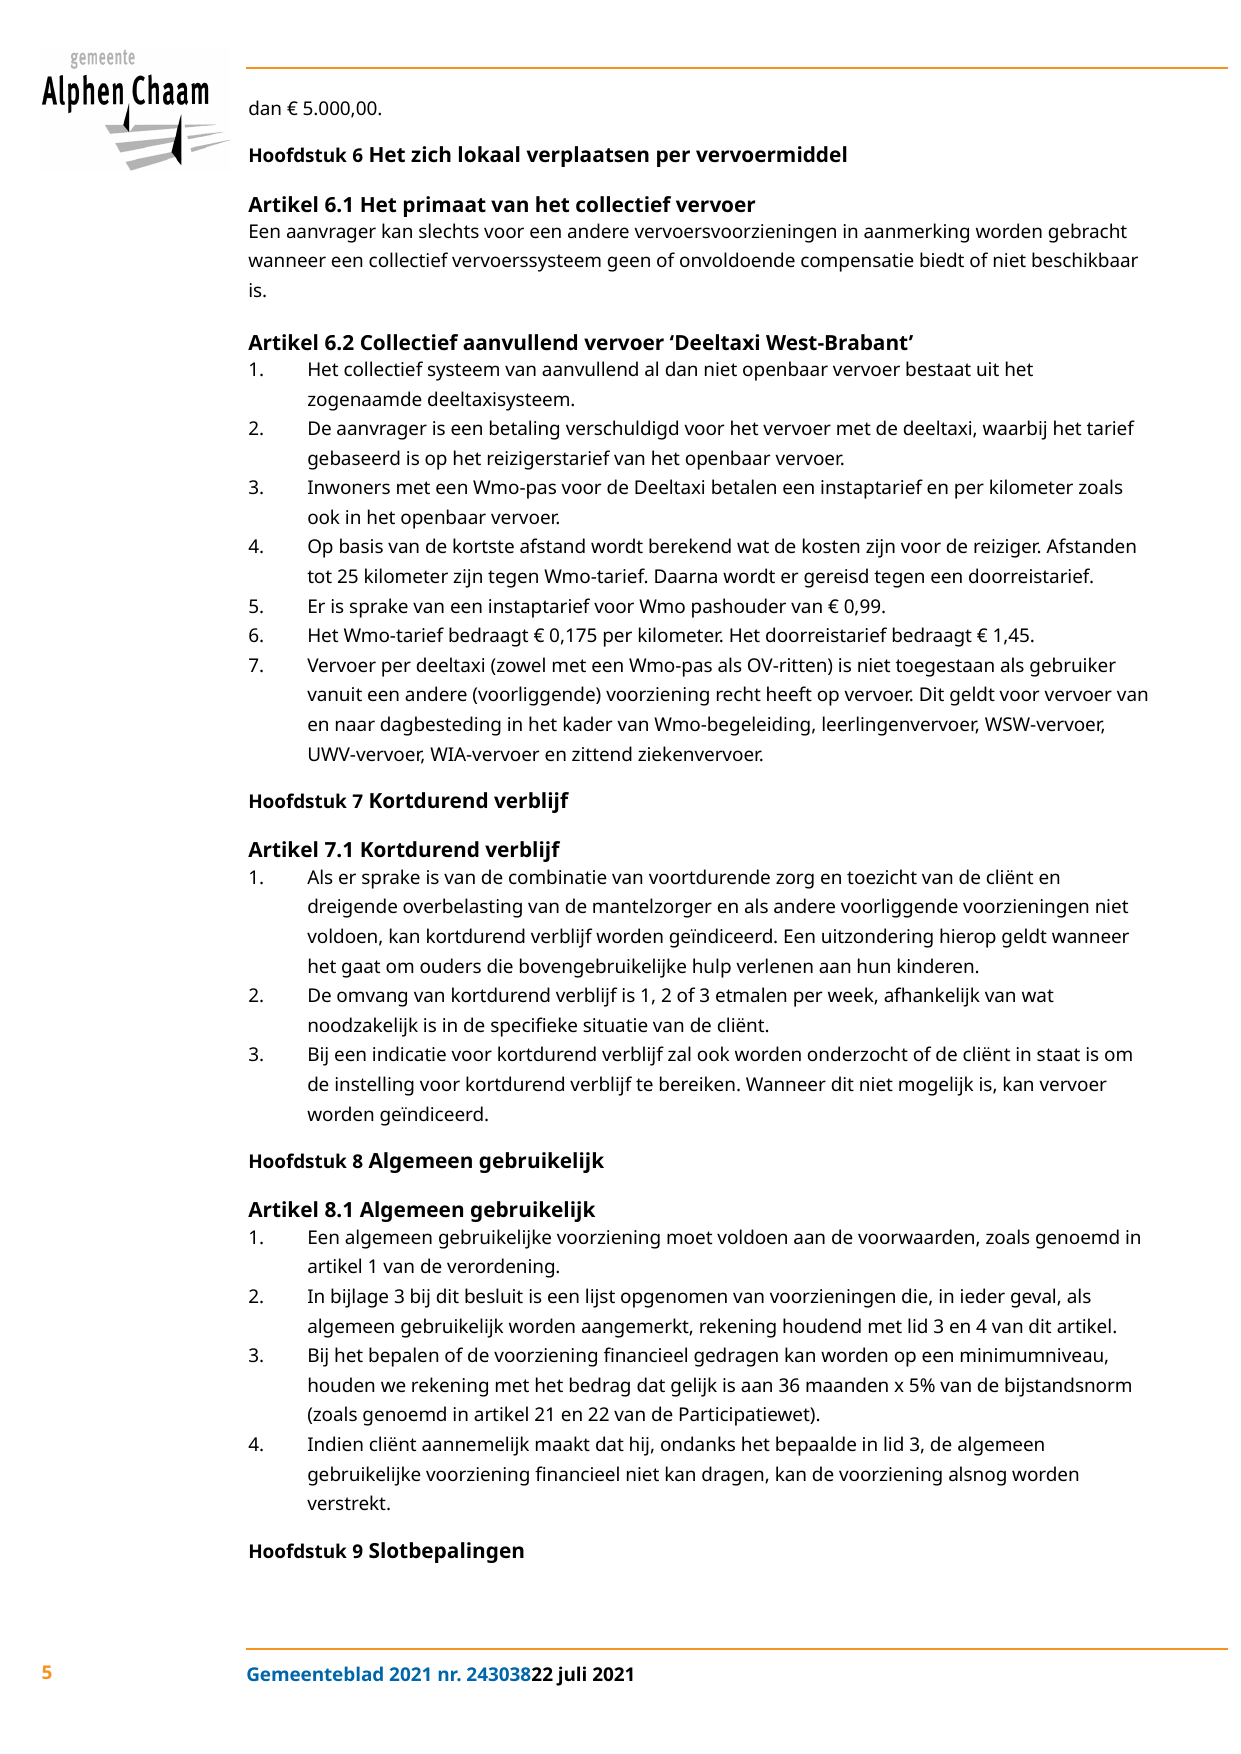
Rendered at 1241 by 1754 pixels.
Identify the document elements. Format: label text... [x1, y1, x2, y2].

text Hoofdstuk 6 Het zich lokaal verplaatsen per vervoermiddel [248, 140, 1152, 169]
list Bij het bepalen of de voorziening financieel gedragen kan worden op een minimumniveau, houden we rekening met het bedrag dat gelijk is aan 36 maanden x 5% van de bijstandsnorm (zoals genoemd in artikel 21 en 22 van de Participatiewet). [248, 1342, 1152, 1427]
text Hoofdstuk 8 Algemeen gebruikelijk [248, 1146, 1152, 1175]
list Er is sprake van een instaptarief voor Wmo pashouder van € 0,99. [248, 593, 1152, 618]
text Een aanvrager kan slechts voor een andere vervoersvoorzieningen in aanmerking worden gebracht wanneer een collectief vervoerssysteem geen of onvoldoende compensatie biedt of niet beschikbaar is. [248, 218, 1152, 303]
list De omvang van kortdurend verblijf is 1, 2 of 3 etmalen per week, afhankelijk van wat noodzakelijk is in de specifieke situatie van de cliënt. [248, 982, 1152, 1038]
text Artikel 7.1 Kortdurend verblijf [248, 836, 1152, 864]
list Het Wmo-tarief bedraagt € 0,175 per kilometer. Het doorreistarief bedraagt € 1,45. [248, 622, 1152, 648]
list Bij een indicatie voor kortdurend verblijf zal ook worden onderzocht of de cliënt in staat is om de instelling voor kortdurend verblijf te bereiken. Wanneer dit niet mogelijk is, kan vervoer worden geïndiceerd. [248, 1042, 1152, 1126]
list Indien cliënt aannemelijk maakt dat hij, ondanks het bepaalde in lid 3, de algemeen gebruikelijke voorziening financieel niet kan dragen, kan de voorziening alsnog worden verstrekt. [248, 1431, 1152, 1516]
text Hoofdstuk 7 Kortdurend verblijf [248, 786, 1152, 815]
text Hoofdstuk 9 Slotbepalingen [248, 1536, 1152, 1564]
list Het collectief systeem van aanvullend al dan niet openbaar vervoer bestaat uit het zogenaamde deeltaxisysteem. [248, 356, 1152, 411]
list De aanvrager is een betaling verschuldigd voor het vervoer met de deeltaxi, waarbij het tarief gebaseerd is op het reizigerstarief van het openbaar vervoer. [248, 415, 1152, 471]
list Vervoer per deeltaxi (zowel met een Wmo-pas als OV-ritten) is niet toegestaan als gebruiker vanuit een andere (voorliggende) voorziening recht heeft op vervoer. Dit geldt voor vervoer van en naar dagbesteding in het kader van Wmo-begeleiding, leerlingenvervoer, WSW-vervoer, UWV-vervoer, WIA-vervoer en zittend ziekenvervoer. [248, 652, 1152, 766]
text Artikel 6.1 Het primaat van het collectief vervoer [248, 190, 1152, 218]
list In bijlage 3 bij dit besluit is een lijst opgenomen van voorzieningen die, in ieder geval, als algemeen gebruikelijk worden aangemerkt, rekening houdend met lid 3 en 4 van dit artikel. [248, 1283, 1152, 1338]
text Artikel 8.1 Algemeen gebruikelijk [248, 1196, 1152, 1224]
text dan € 5.000,00. [248, 95, 1152, 121]
text Artikel 6.2 Collectief aanvullend vervoer ‘Deeltaxi West-Brabant’ [248, 328, 1152, 356]
list Op basis van de kortste afstand wordt berekend wat de kosten zijn voor de reiziger. Afstanden tot 25 kilometer zijn tegen Wmo-tarief. Daarna wordt er gereisd tegen een doorreistarief. [248, 534, 1152, 589]
list Als er sprake is van de combinatie van voortdurende zorg en toezicht van de cliënt en dreigende overbelasting van de mantelzorger en als andere voorliggende voorzieningen niet voldoen, kan kortdurend verblijf worden geïndiceerd. Een uitzondering hierop geldt wanneer het gaat om ouders die bovengebruikelijke hulp verlenen aan hun kinderen. [248, 864, 1152, 978]
picture [41, 47, 231, 172]
list Een algemeen gebruikelijke voorziening moet voldoen aan de voorwaarden, zoals genoemd in artikel 1 van de verordening. [248, 1224, 1152, 1279]
list Inwoners met een Wmo-pas voor de Deeltaxi betalen een instaptarief en per kilometer zoals ook in het openbaar vervoer. [248, 474, 1152, 530]
